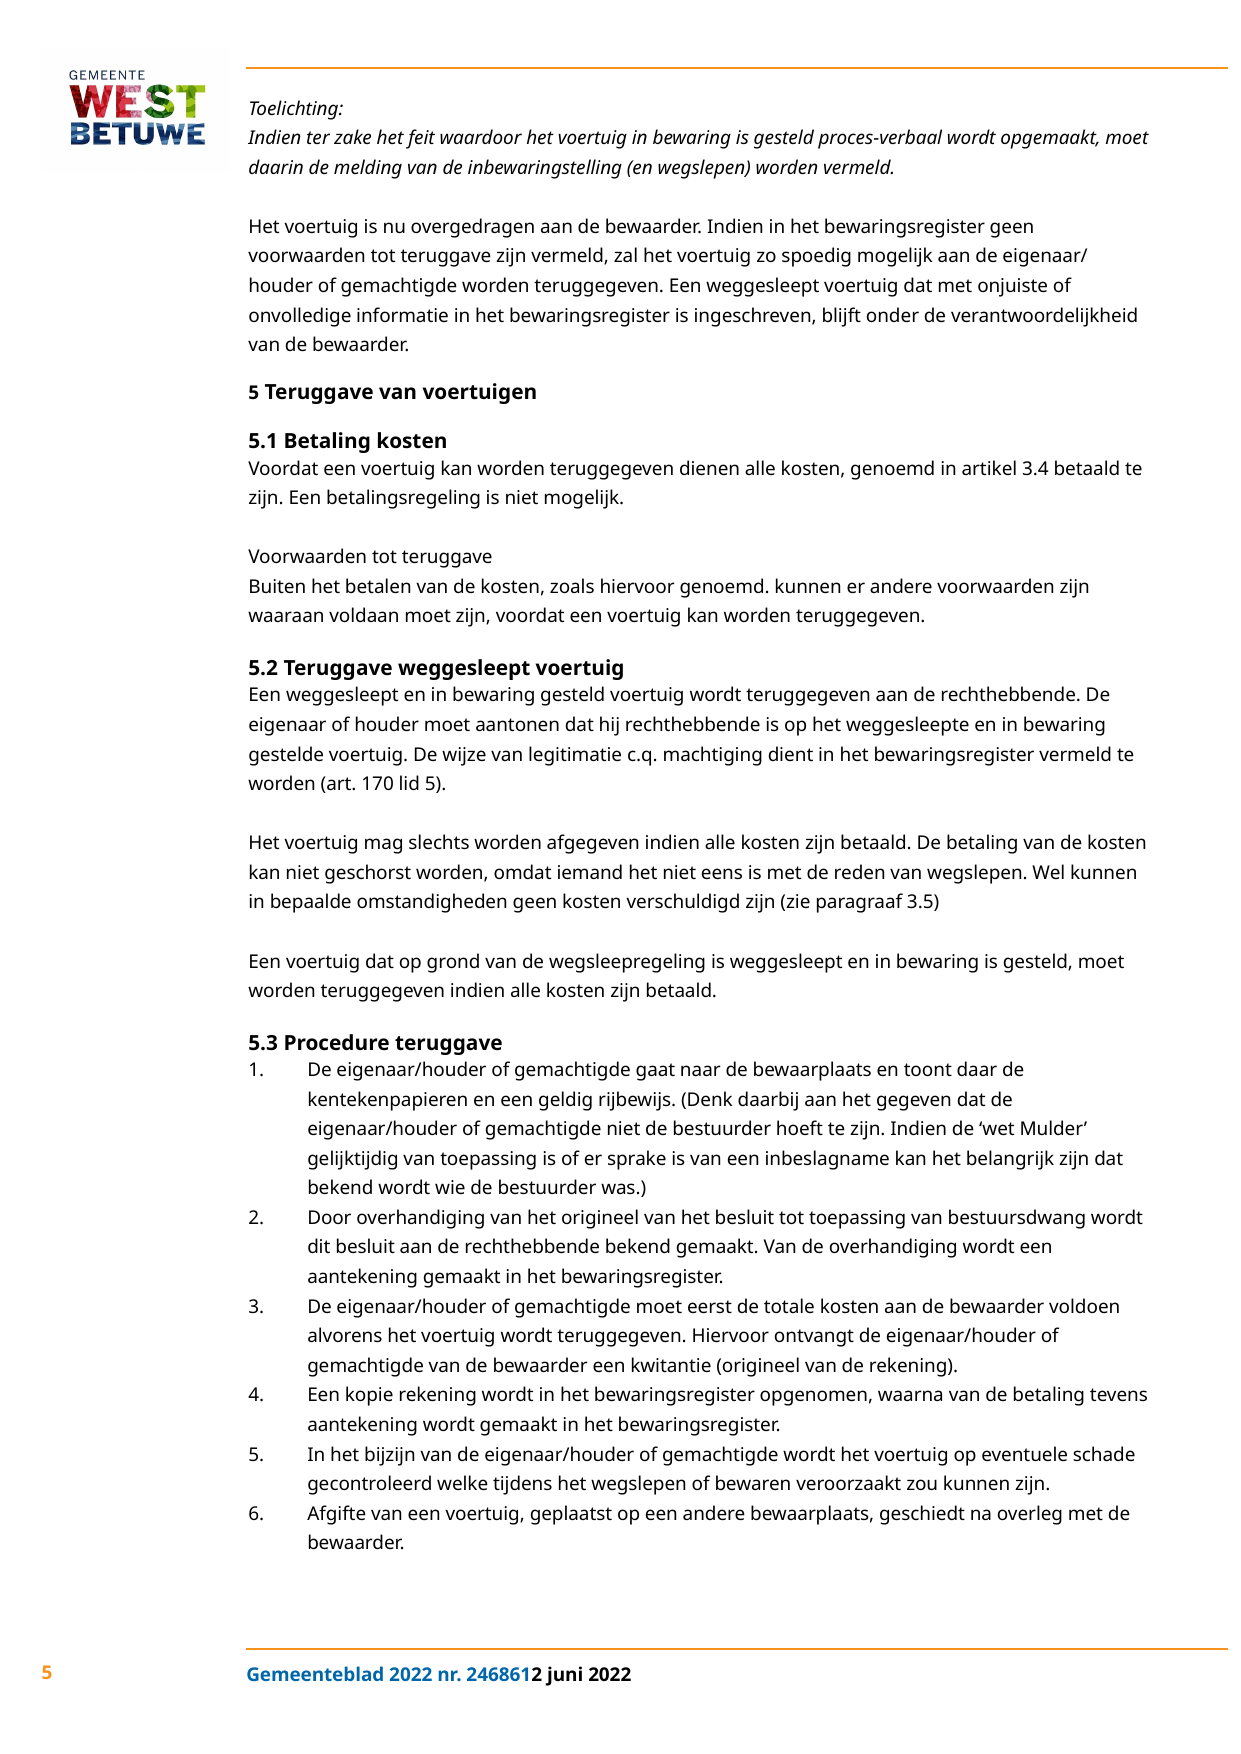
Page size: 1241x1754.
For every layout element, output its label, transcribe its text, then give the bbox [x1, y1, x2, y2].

text Het voertuig mag slechts worden afgegeven indien alle kosten zijn betaald. De betaling van de kosten kan niet geschorst worden, omdat iemand het niet eens is met de reden van wegslepen. Wel kunnen in bepaalde omstandigheden geen kosten verschuldigd zijn (zie paragraaf 3.5) [248, 829, 1152, 914]
list Door overhandiging van het origineel van het besluit tot toepassing van bestuursdwang wordt dit besluit aan de rechthebbende bekend gemaakt. Van de overhandiging wordt een aantekening gemaakt in het bewaringsregister. [248, 1204, 1152, 1289]
list De eigenaar/houder of gemachtigde gaat naar de bewaarplaats en toont daar de kentekenpapieren en een geldig rijbewijs. (Denk daarbij aan het gegeven dat de eigenaar/houder of gemachtigde niet de bestuurder hoeft te zijn. Indien de ‘wet Mulder’ gelijktijdig van toepassing is of er sprake is van een inbeslagname kan het belangrijk zijn dat bekend wordt wie de bestuurder was.) [248, 1056, 1152, 1200]
text Voorwaarden tot teruggave [248, 543, 1152, 569]
text Voordat een voertuig kan worden teruggegeven dienen alle kosten, genoemd in artikel 3.4 betaald te zijn. Een betalingsregeling is niet mogelijk. [248, 455, 1152, 510]
text 5.2 Teruggave weggesleept voertuig [248, 653, 1152, 682]
text Toelichting: [248, 95, 1152, 121]
text Het voertuig is nu overgedragen aan de bewaarder. Indien in het bewaringsregister geen voorwaarden tot teruggave zijn vermeld, zal het voertuig zo spoedig mogelijk aan de eigenaar/ houder of gemachtigde worden teruggegeven. Een weggesleept voertuig dat met onjuiste of onvolledige informatie in het bewaringsregister is ingeschreven, blijft onder de verantwoordelijkheid van de bewaarder. [248, 213, 1152, 357]
list De eigenaar/houder of gemachtigde moet eerst de totale kosten aan de bewaarder voldoen alvorens het voertuig wordt teruggegeven. Hiervoor ontvangt de eigenaar/houder of gemachtigde van de bewaarder een kwitantie (origineel van de rekening). [248, 1293, 1152, 1378]
text Een weggesleept en in bewaring gesteld voertuig wordt teruggegeven aan de rechthebbende. De eigenaar of houder moet aantonen dat hij rechthebbende is op het weggesleepte en in bewaring gestelde voertuig. De wijze van legitimatie c.q. machtiging dient in het bewaringsregister vermeld te worden (art. 170 lid 5). [248, 682, 1152, 796]
list Een kopie rekening wordt in het bewaringsregister opgenomen, waarna van de betaling tevens aantekening wordt gemaakt in het bewaringsregister. [248, 1382, 1152, 1437]
text 5.1 Betaling kosten [248, 426, 1152, 455]
text 5.3 Procedure teruggave [248, 1028, 1152, 1056]
text 5 Teruggave van voertuigen [248, 377, 1152, 406]
text Indien ter zake het feit waardoor het voertuig in bewaring is gesteld proces-verbaal wordt opgemaakt, moet daarin de melding van de inbewaringstelling (en wegslepen) worden vermeld. [248, 124, 1152, 180]
text Een voertuig dat op grond van de wegsleepregeling is weggesleept en in bewaring is gesteld, moet worden teruggegeven indien alle kosten zijn betaald. [248, 948, 1152, 1003]
picture [41, 47, 231, 172]
list In het bijzijn van de eigenaar/houder of gemachtigde wordt het voertuig op eventuele schade gecontroleerd welke tijdens het wegslepen of bewaren veroorzaakt zou kunnen zijn. [248, 1441, 1152, 1496]
text Buiten het betalen van de kosten, zoals hiervoor genoemd. kunnen er andere voorwaarden zijn waaraan voldaan moet zijn, voordat een voertuig kan worden teruggegeven. [248, 573, 1152, 628]
list Afgifte van een voertuig, geplaatst op een andere bewaarplaats, geschiedt na overleg met de bewaarder. [248, 1500, 1152, 1555]
